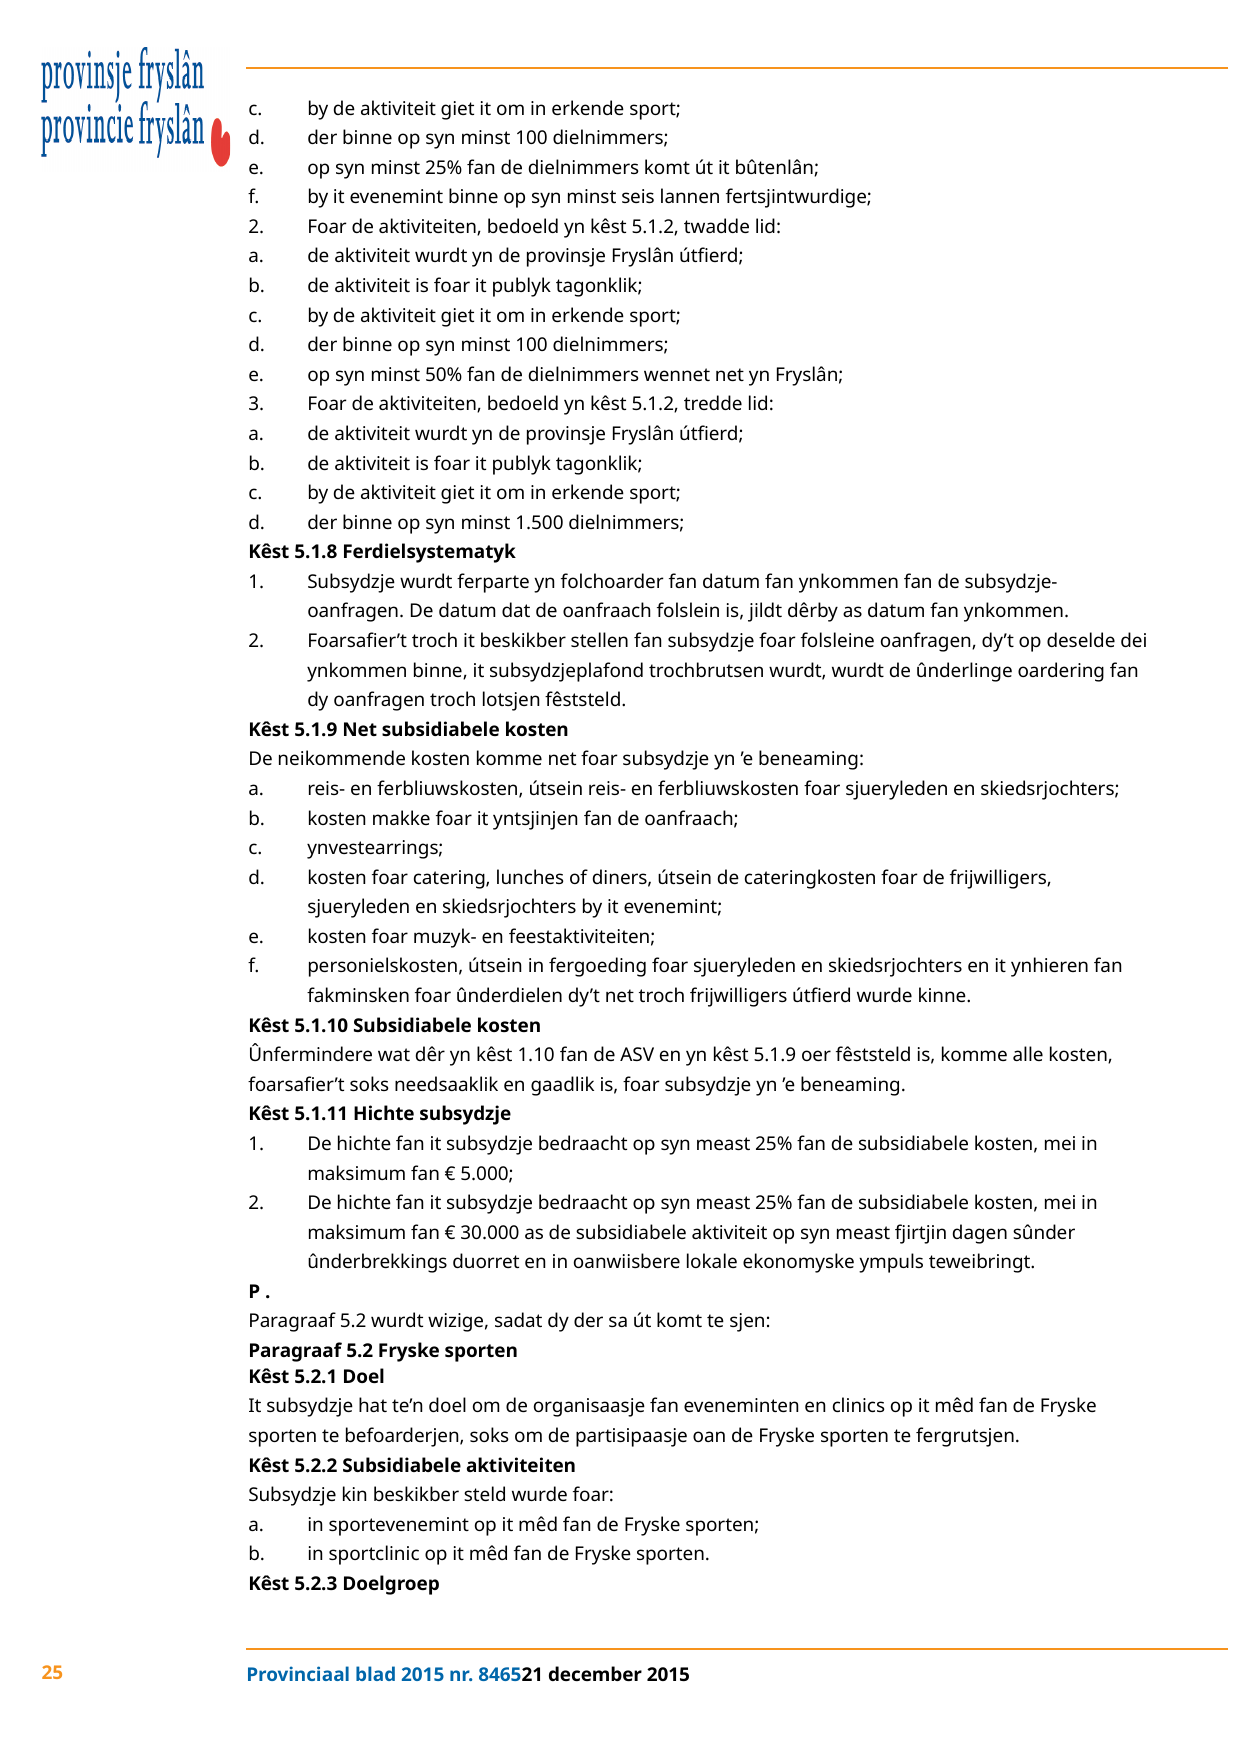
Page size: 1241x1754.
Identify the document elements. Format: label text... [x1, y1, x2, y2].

text Paragraaf 5.2 Fryske sporten [248, 1337, 1152, 1363]
list by de aktiviteit giet it om in erkende sport; [248, 302, 1152, 328]
text Kêst 5.1.10 Subsidiabele kosten [248, 1012, 1152, 1038]
text It subsydzje hat te’n doel om de organisaasje fan eveneminten en clinics op it mêd fan de Fryske sporten te befoarderjen, soks om de partisipaasje oan de Fryske sporten te fergrutsjen. [248, 1393, 1152, 1448]
list ynvestearrings; [248, 834, 1152, 860]
list op syn minst 50% fan de dielnimmers wennet net yn Fryslân; [248, 361, 1152, 387]
text Paragraaf 5.2 wurdt wizige, sadat dy der sa út komt te sjen: [248, 1308, 1152, 1333]
list kosten makke foar it yntsjinjen fan de oanfraach; [248, 805, 1152, 831]
text Kêst 5.2.3 Doelgroep [248, 1570, 1152, 1596]
list Foar de aktiviteiten, bedoeld yn kêst 5.1.2, tredde lid: [248, 391, 1152, 416]
list Subsydzje wurdt ferparte yn folchoarder fan datum fan ynkommen fan de subsydzje-oanfragen. De datum dat de oanfraach folslein is, jildt dêrby as datum fan ynkommen. [248, 568, 1152, 623]
list Foarsafier’t troch it beskikber stellen fan subsydzje foar folsleine oanfragen, dy’t op deselde dei ynkommen binne, it subsydzjeplafond trochbrutsen wurdt, wurdt de ûnderlinge oardering fan dy oanfragen troch lotsjen fêststeld. [248, 627, 1152, 712]
list de aktiviteit is foar it publyk tagonklik; [248, 450, 1152, 476]
list de aktiviteit wurdt yn de provinsje Fryslân útfierd; [248, 243, 1152, 268]
text Ûnfermindere wat dêr yn kêst 1.10 fan de ASV en yn kêst 5.1.9 oer fêststeld is, komme alle kosten, foarsafier’t soks needsaaklik en gaadlik is, foar subsydzje yn ’e beneaming. [248, 1041, 1152, 1097]
list in sportevenemint op it mêd fan de Fryske sporten; [248, 1511, 1152, 1537]
list by de aktiviteit giet it om in erkende sport; [248, 479, 1152, 505]
text Kêst 5.1.9 Net subsidiabele kosten [248, 716, 1152, 742]
list de aktiviteit wurdt yn de provinsje Fryslân útfierd; [248, 420, 1152, 446]
list De hichte fan it subsydzje bedraacht op syn meast 25% fan de subsidiabele kosten, mei in maksimum fan € 30.000 as de subsidiabele aktiviteit op syn meast fjirtjin dagen sûnder ûnderbrekkings duorret en in oanwiisbere lokale ekonomyske ympuls teweibringt. [248, 1189, 1152, 1274]
list reis- en ferbliuwskosten, útsein reis- en ferbliuwskosten foar sjueryleden en skiedsrjochters; [248, 775, 1152, 801]
text Kêst 5.1.8 Ferdielsystematyk [248, 538, 1152, 564]
text P . [248, 1278, 1152, 1304]
list by de aktiviteit giet it om in erkende sport; [248, 95, 1152, 121]
text Kêst 5.2.1 Doel [248, 1363, 1152, 1389]
list der binne op syn minst 100 dielnimmers; [248, 331, 1152, 357]
list in sportclinic op it mêd fan de Fryske sporten. [248, 1541, 1152, 1566]
list kosten foar catering, lunches of diners, útsein de cateringkosten foar de frijwilligers, sjueryleden en skiedsrjochters by it evenemint; [248, 864, 1152, 919]
list by it evenemint binne op syn minst seis lannen fertsjintwurdige; [248, 183, 1152, 209]
text Kêst 5.1.11 Hichte subsydzje [248, 1101, 1152, 1126]
list kosten foar muzyk- en feestaktiviteiten; [248, 923, 1152, 949]
text Subsydzje kin beskikber steld wurde foar: [248, 1481, 1152, 1507]
list der binne op syn minst 1.500 dielnimmers; [248, 509, 1152, 535]
list op syn minst 25% fan de dielnimmers komt út it bûtenlân; [248, 154, 1152, 180]
picture [41, 47, 231, 172]
list personielskosten, útsein in fergoeding foar sjueryleden en skiedsrjochters en it ynhieren fan fakminsken foar ûnderdielen dy’t net troch frijwilligers útfierd wurde kinne. [248, 953, 1152, 1008]
text Kêst 5.2.2 Subsidiabele aktiviteiten [248, 1452, 1152, 1477]
text De neikommende kosten komme net foar subsydzje yn ’e beneaming: [248, 746, 1152, 771]
list Foar de aktiviteiten, bedoeld yn kêst 5.1.2, twadde lid: [248, 213, 1152, 239]
list De hichte fan it subsydzje bedraacht op syn meast 25% fan de subsidiabele kosten, mei in maksimum fan € 5.000; [248, 1130, 1152, 1186]
list de aktiviteit is foar it publyk tagonklik; [248, 272, 1152, 298]
list der binne op syn minst 100 dielnimmers; [248, 124, 1152, 150]
